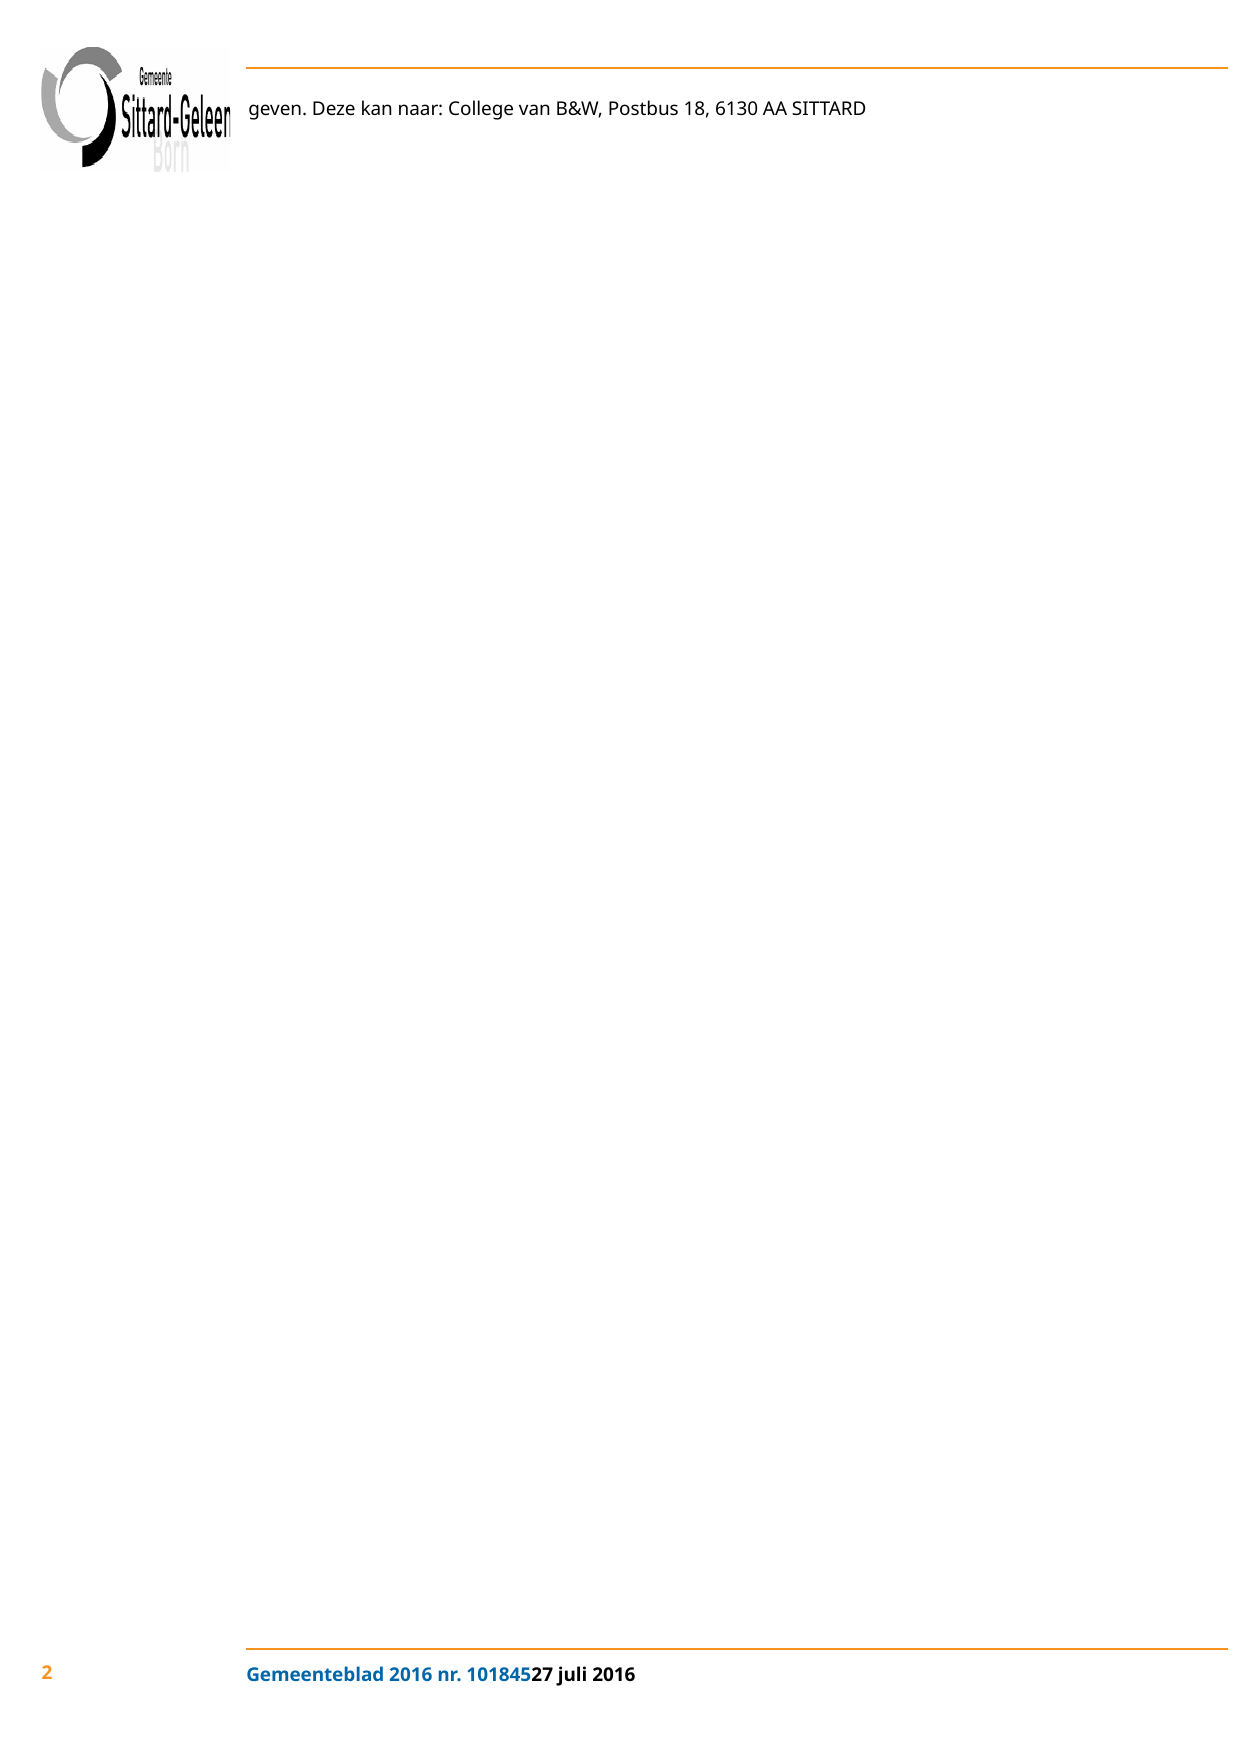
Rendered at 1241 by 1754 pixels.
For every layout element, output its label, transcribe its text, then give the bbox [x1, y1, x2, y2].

picture [41, 47, 231, 172]
text geven. Deze kan naar: College van B&W, Postbus 18, 6130 AA SITTARD [248, 95, 1152, 121]
